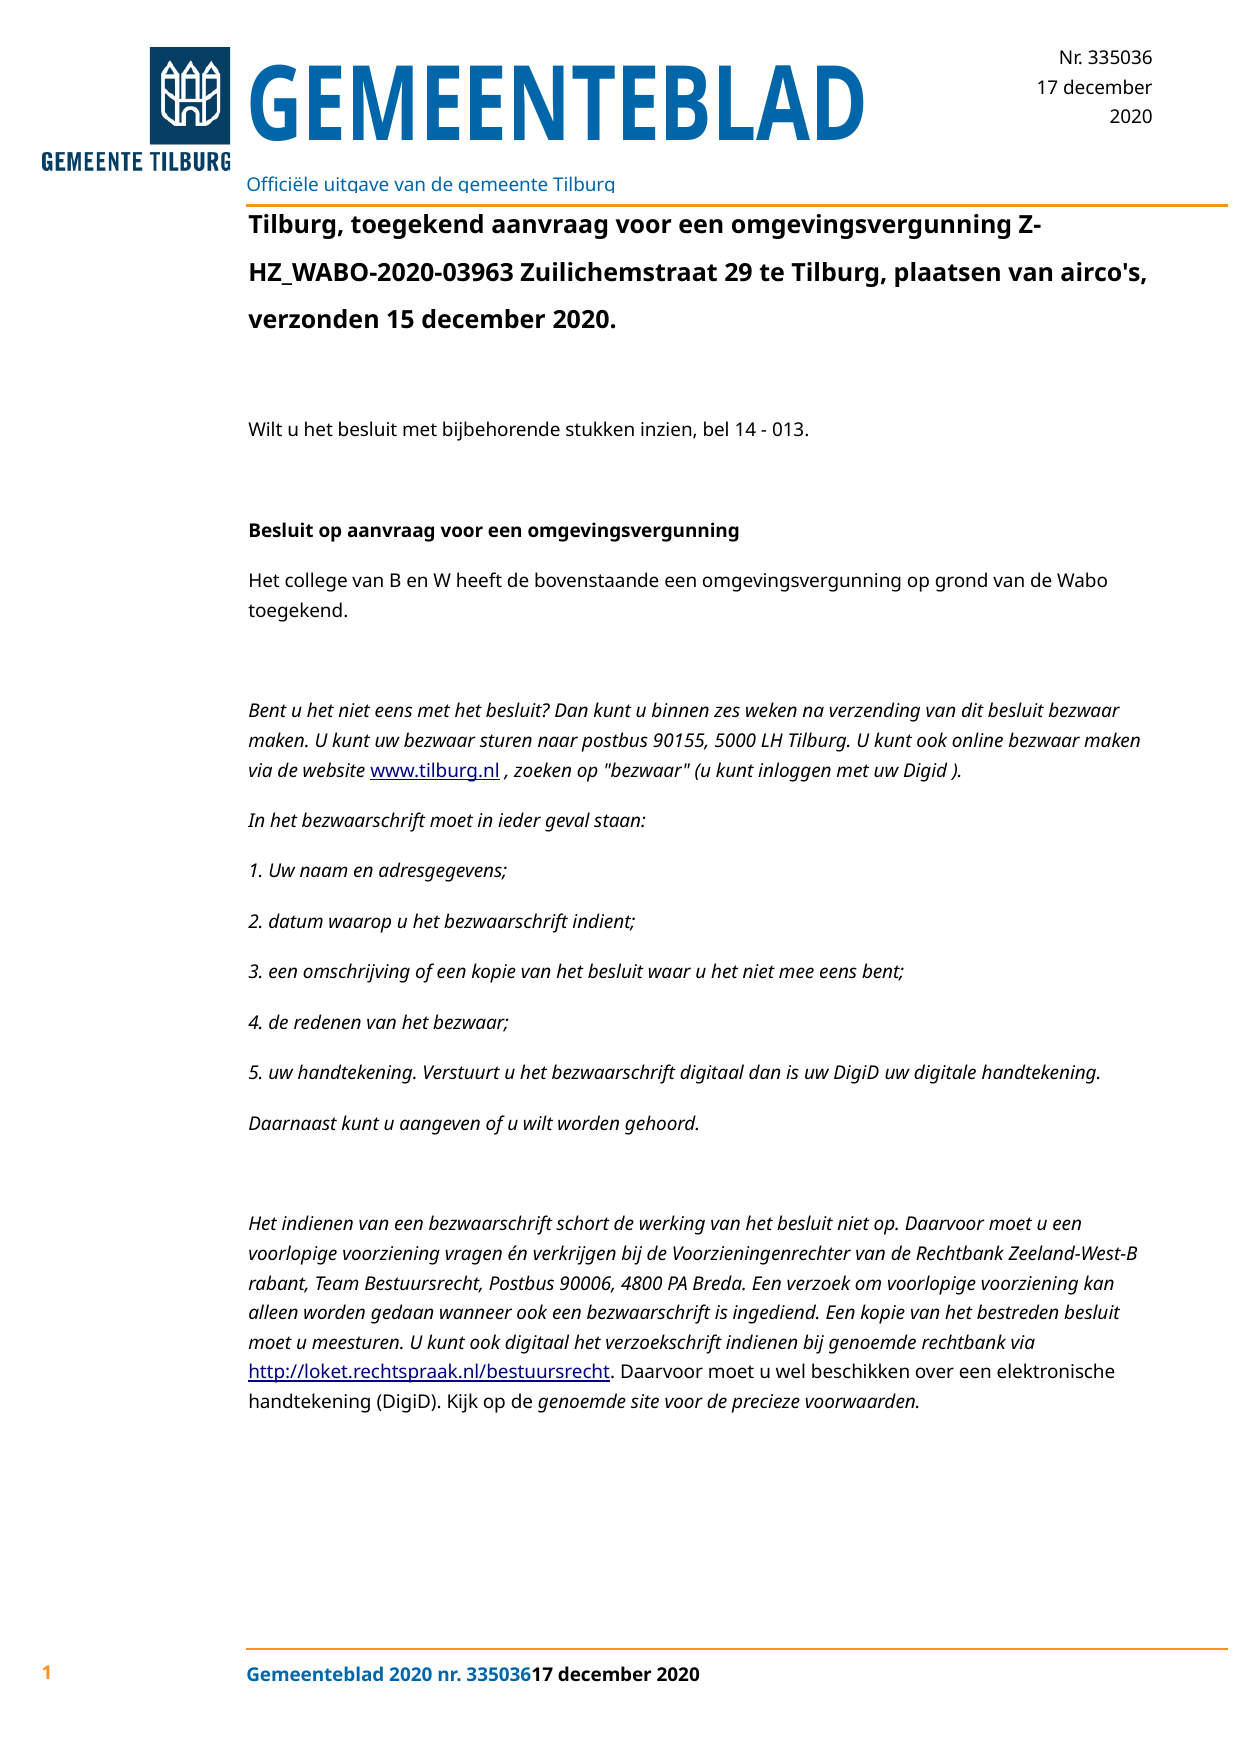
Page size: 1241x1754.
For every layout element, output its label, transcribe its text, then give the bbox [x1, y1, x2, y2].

text Het indienen van een bezwaarschrift schort de werking van het besluit niet op. Daarvoor moet u een voorlopige voorziening vragen én verkrijgen bij de Voorzieningenrechter van de Rechtbank Zeeland-West-B rabant, Team Bestuursrecht, Postbus 90006, 4800 PA Breda. Een verzoek om voorlopige voorziening kan alleen worden gedaan wanneer ook een bezwaarschrift is ingediend. Een kopie van het bestreden besluit moet u meesturen. U kunt ook digitaal het verzoekschrift indienen bij genoemde rechtbank via http://loket.rechtspraak.nl/bestuursrecht. Daarvoor moet u wel beschikken over een elektronische handtekening (DigiD). Kijk op de genoemde site voor de precieze voorwaarden. [248, 1211, 1152, 1414]
text 2. datum waarop u het bezwaarschrift indient; [248, 908, 1152, 934]
text Daarnaast kunt u aangeven of u wilt worden gehoord. [248, 1110, 1152, 1135]
text 5. uw handtekening. Verstuurt u het bezwaarschrift digitaal dan is uw DigiD uw digitale handtekening. [248, 1059, 1152, 1085]
text 1. Uw naam en adresgegevens; [248, 858, 1152, 883]
text Besluit op aanvraag voor een omgevingsvergunning [248, 517, 1152, 542]
text 3. een omschrijving of een kopie van het besluit waar u het niet mee eens bent; [248, 958, 1152, 984]
picture [41, 47, 231, 172]
text Tilburg, toegekend aanvraag voor een omgevingsvergunning Z-HZ_WABO-2020-03963 Zuilichemstraat 29 te Tilburg, plaatsen van airco's, verzonden 15 december 2020. [248, 207, 1152, 336]
text In het bezwaarschrift moet in ieder geval staan: [248, 807, 1152, 833]
text Het college van B en W heeft de bovenstaande een omgevingsvergunning op grond van de Wabo toegekend. [248, 567, 1152, 622]
text Bent u het niet eens met het besluit? Dan kunt u binnen zes weken na verzending van dit besluit bezwaar maken. U kunt uw bezwaar sturen naar postbus 90155, 5000 LH Tilburg. U kunt ook online bezwaar maken via de website www.tilburg.nl , zoeken op "bezwaar" (u kunt inloggen met uw Digid ). [248, 698, 1152, 782]
text Wilt u het besluit met bijbehorende stukken inzien, bel 14 - 013. [248, 416, 1152, 442]
text 4. de redenen van het bezwaar; [248, 1009, 1152, 1034]
